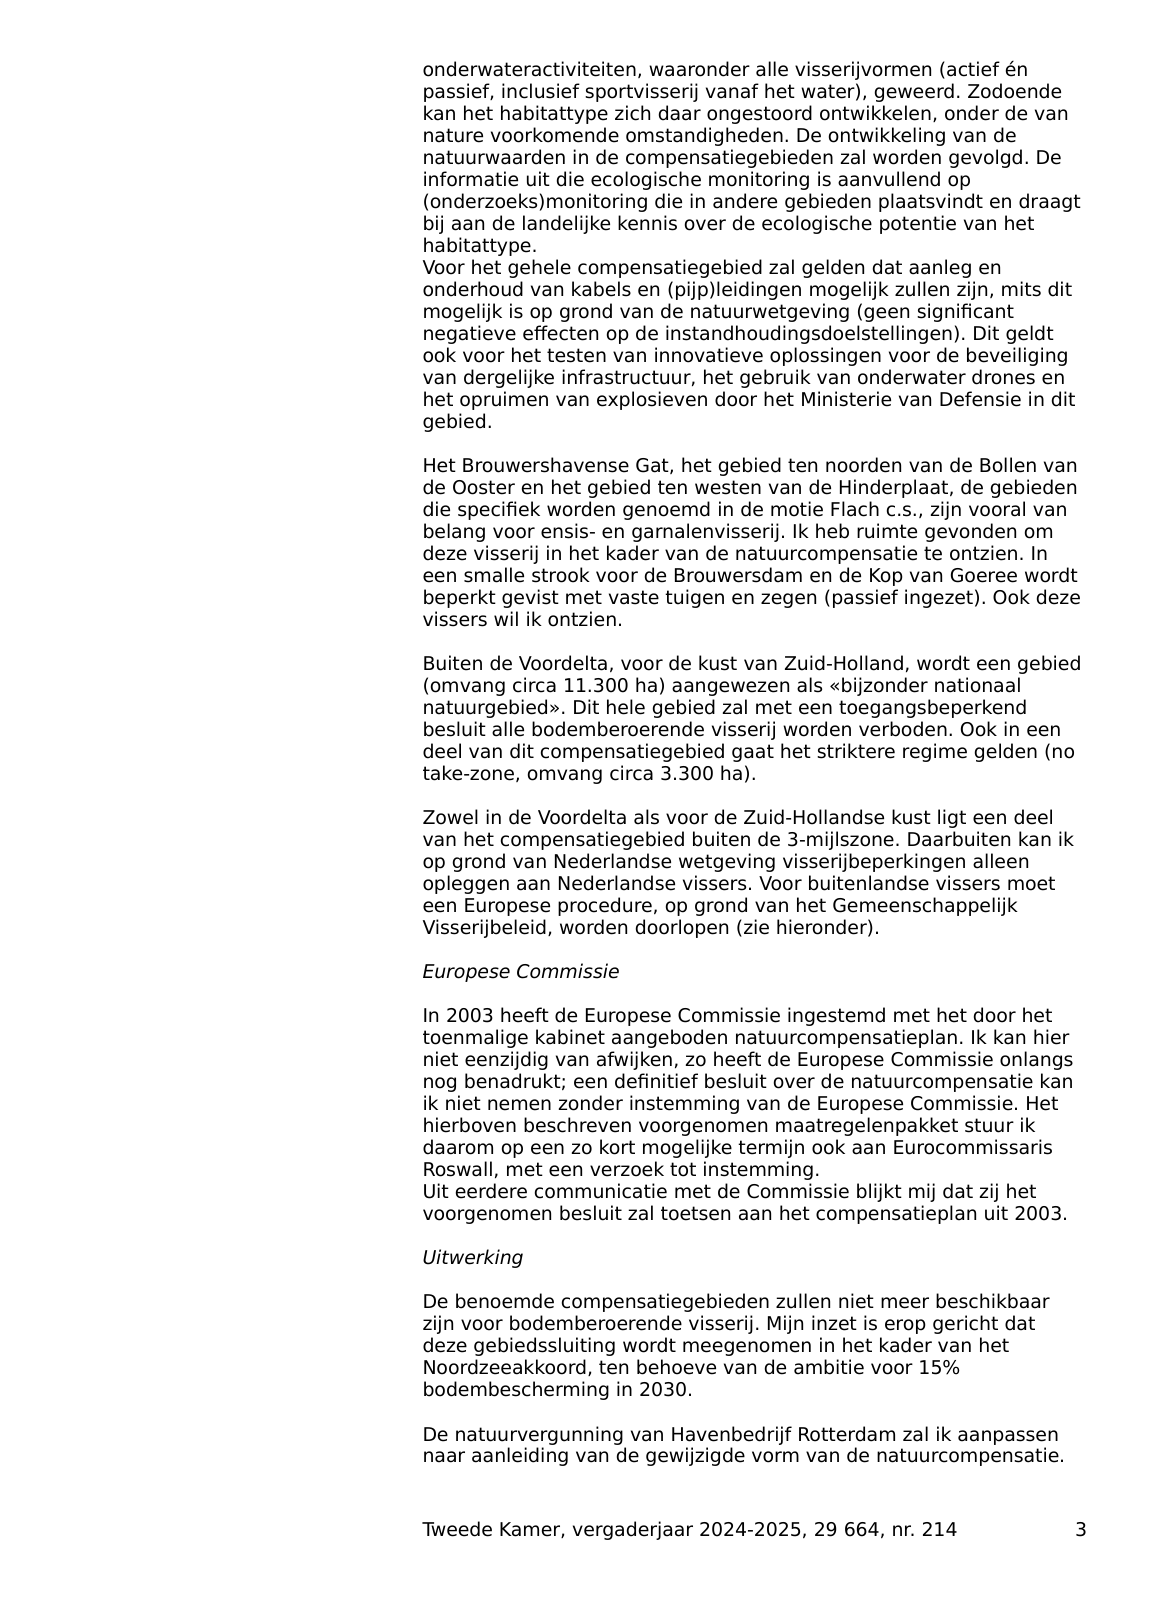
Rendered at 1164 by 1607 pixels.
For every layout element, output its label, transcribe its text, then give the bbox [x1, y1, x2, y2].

text De benoemde compensatiegebieden zullen niet meer beschikbaar zijn voor bodemberoerende visserij. Mijn inzet is erop gericht dat deze gebiedssluiting wordt meegenomen in het kader van het Noordzeeakkoord, ten behoeve van de ambitie voor 15% bodembescherming in 2030. [422, 1291, 1087, 1401]
text Het Brouwershavense Gat, het gebied ten noorden van de Bollen van de Ooster en het gebied ten westen van de Hinderplaat, de gebieden die specifiek worden genoemd in de motie Flach c.s., zijn vooral van belang voor ensis- en garnalenvisserij. Ik heb ruimte gevonden om deze visserij in het kader van de natuurcompensatie te ontzien. In een smalle strook voor de Brouwersdam en de Kop van Goeree wordt beperkt gevist met vaste tuigen en zegen (passief ingezet). Ook deze vissers wil ik ontzien. [422, 455, 1087, 631]
text Uit eerdere communicatie met de Commissie blijkt mij dat zij het voorgenomen besluit zal toetsen aan het compensatieplan uit 2003. [422, 1181, 1087, 1225]
text Buiten de Voordelta, voor de kust van Zuid-Holland, wordt een gebied (omvang circa 11.300 ha) aangewezen als «bijzonder nationaal natuurgebied». Dit hele gebied zal met een toegangsbeperkend besluit alle bodemberoerende visserij worden verboden. Ook in een deel van dit compensatiegebied gaat het striktere regime gelden (no take-zone, omvang circa 3.300 ha). [422, 653, 1087, 785]
subtitle Europese Commissie [422, 961, 1087, 983]
text Zowel in de Voordelta als voor de Zuid-Hollandse kust ligt een deel van het compensatiegebied buiten de 3-mijlszone. Daarbuiten kan ik op grond van Nederlandse wetgeving visserijbeperkingen alleen opleggen aan Nederlandse vissers. Voor buitenlandse vissers moet een Europese procedure, op grond van het Gemeenschappelijk Visserijbeleid, worden doorlopen (zie hieronder). [422, 807, 1087, 939]
text In 2003 heeft de Europese Commissie ingestemd met het door het toenmalige kabinet aangeboden natuurcompensatieplan. Ik kan hier niet eenzijdig van afwijken, zo heeft de Europese Commissie onlangs nog benadrukt; een definitief besluit over de natuurcompensatie kan ik niet nemen zonder instemming van de Europese Commissie. Het hierboven beschreven voorgenomen maatregelenpakket stuur ik daarom op een zo kort mogelijke termijn ook aan Eurocommissaris Roswall, met een verzoek tot instemming. [422, 1005, 1087, 1181]
subtitle Uitwerking [422, 1247, 1087, 1269]
text De natuurvergunning van Havenbedrijf Rotterdam zal ik aanpassen naar aanleiding van de gewijzigde vorm van de natuurcompensatie. [422, 1423, 1087, 1467]
text onderwateractiviteiten, waaronder alle visserijvormen (actief én passief, inclusief sportvisserij vanaf het water), geweerd. Zodoende kan het habitattype zich daar ongestoord ontwikkelen, onder de van nature voorkomende omstandigheden. De ontwikkeling van de natuurwaarden in de compensatiegebieden zal worden gevolgd. De informatie uit die ecologische monitoring is aanvullend op (onderzoeks)monitoring die in andere gebieden plaatsvindt en draagt bij aan de landelijke kennis over de ecologische potentie van het habitattype. [422, 59, 1087, 257]
text Voor het gehele compensatiegebied zal gelden dat aanleg en onderhoud van kabels en (pijp)leidingen mogelijk zullen zijn, mits dit mogelijk is op grond van de natuurwetgeving (geen significant negatieve effecten op de instandhoudingsdoelstellingen). Dit geldt ook voor het testen van innovatieve oplossingen voor de beveiliging van dergelijke infrastructuur, het gebruik van onderwater drones en het opruimen van explosieven door het Ministerie van Defensie in dit gebied. [422, 257, 1087, 433]
